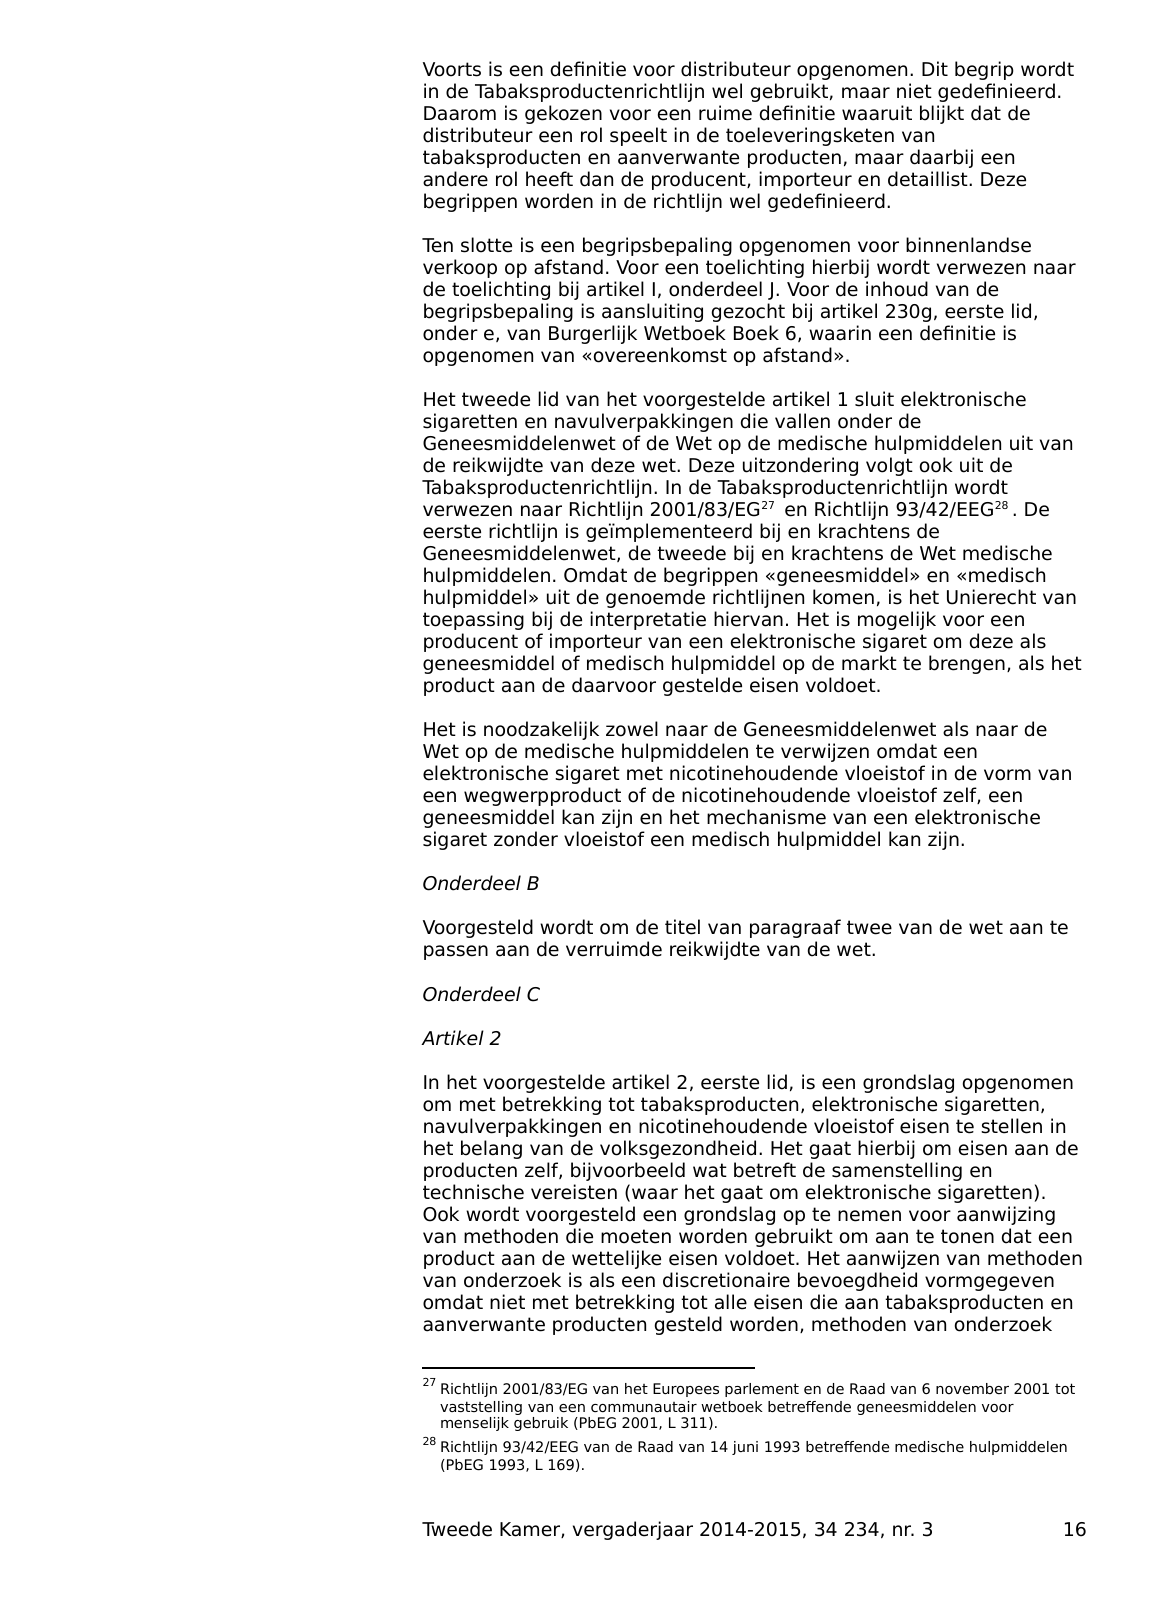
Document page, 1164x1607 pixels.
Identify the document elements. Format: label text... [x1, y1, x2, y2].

subtitle Artikel 2 [422, 1028, 1087, 1049]
text Richtlijn 93/42/EEG van de Raad van 14 juni 1993 betreffende medische hulpmiddelen (PbEG 1993, L 169). [422, 1435, 1087, 1474]
text Ten slotte is een begripsbepaling opgenomen voor binnenlandse verkoop op afstand. Voor een toelichting hierbij wordt verwezen naar de toelichting bij artikel I, onderdeel J. Voor de inhoud van de begripsbepaling is aansluiting gezocht bij artikel 230g, eerste lid, onder e, van Burgerlijk Wetboek Boek 6, waarin een definitie is opgenomen van «overeenkomst op afstand». [422, 235, 1087, 367]
text Voorgesteld wordt om de titel van paragraaf twee van de wet aan te passen aan de verruimde reikwijdte van de wet. [422, 917, 1087, 961]
text Voorts is een definitie voor distributeur opgenomen. Dit begrip wordt in de Tabaksproductenrichtlijn wel gebruikt, maar niet gedefinieerd. Daarom is gekozen voor een ruime definitie waaruit blijkt dat de distributeur een rol speelt in de toeleveringsketen van tabaksproducten en aanverwante producten, maar daarbij een andere rol heeft dan de producent, importeur en detaillist. Deze begrippen worden in de richtlijn wel gedefinieerd. [422, 59, 1087, 213]
text Het tweede lid van het voorgestelde artikel 1 sluit elektronische sigaretten en navulverpakkingen die vallen onder de Geneesmiddelenwet of de Wet op de medische hulpmiddelen uit van de reikwijdte van deze wet. Deze uitzondering volgt ook uit de Tabaksproductenrichtlijn. In de Tabaksproductenrichtlijn wordt verwezen naar Richtlijn 2001/83/EG en Richtlijn 93/42/EEG. De eerste richtlijn is geïmplementeerd bij en krachtens de Geneesmiddelenwet, de tweede bij en krachtens de Wet medische hulpmiddelen. Omdat de begrippen «geneesmiddel» en «medisch hulpmiddel» uit de genoemde richtlijnen komen, is het Unierecht van toepassing bij de interpretatie hiervan. Het is mogelijk voor een producent of importeur van een elektronische sigaret om deze als geneesmiddel of medisch hulpmiddel op de markt te brengen, als het product aan de daarvoor gestelde eisen voldoet. [422, 389, 1087, 697]
subtitle Onderdeel B [422, 873, 1087, 895]
text In het voorgestelde artikel 2, eerste lid, is een grondslag opgenomen om met betrekking tot tabaksproducten, elektronische sigaretten, navulverpakkingen en nicotinehoudende vloeistof eisen te stellen in het belang van de volksgezondheid. Het gaat hierbij om eisen aan de producten zelf, bijvoorbeeld wat betreft de samenstelling en technische vereisten (waar het gaat om elektronische sigaretten). Ook wordt voorgesteld een grondslag op te nemen voor aanwijzing van methoden die moeten worden gebruikt om aan te tonen dat een product aan de wettelijke eisen voldoet. Het aanwijzen van methoden van onderzoek is als een discretionaire bevoegdheid vormgegeven omdat niet met betrekking tot alle eisen die aan tabaksproducten en aanverwante producten gesteld worden, methoden van onderzoek [422, 1072, 1087, 1336]
text Richtlijn 2001/83/EG van het Europees parlement en de Raad van 6 november 2001 tot vaststelling van een communautair wetboek betreffende geneesmiddelen voor menselijk gebruik (PbEG 2001, L 311). [422, 1377, 1087, 1432]
text Het is noodzakelijk zowel naar de Geneesmiddelenwet als naar de Wet op de medische hulpmiddelen te verwijzen omdat een elektronische sigaret met nicotinehoudende vloeistof in de vorm van een wegwerpproduct of de nicotinehoudende vloeistof zelf, een geneesmiddel kan zijn en het mechanisme van een elektronische sigaret zonder vloeistof een medisch hulpmiddel kan zijn. [422, 719, 1087, 851]
subtitle Onderdeel C [422, 983, 1087, 1005]
